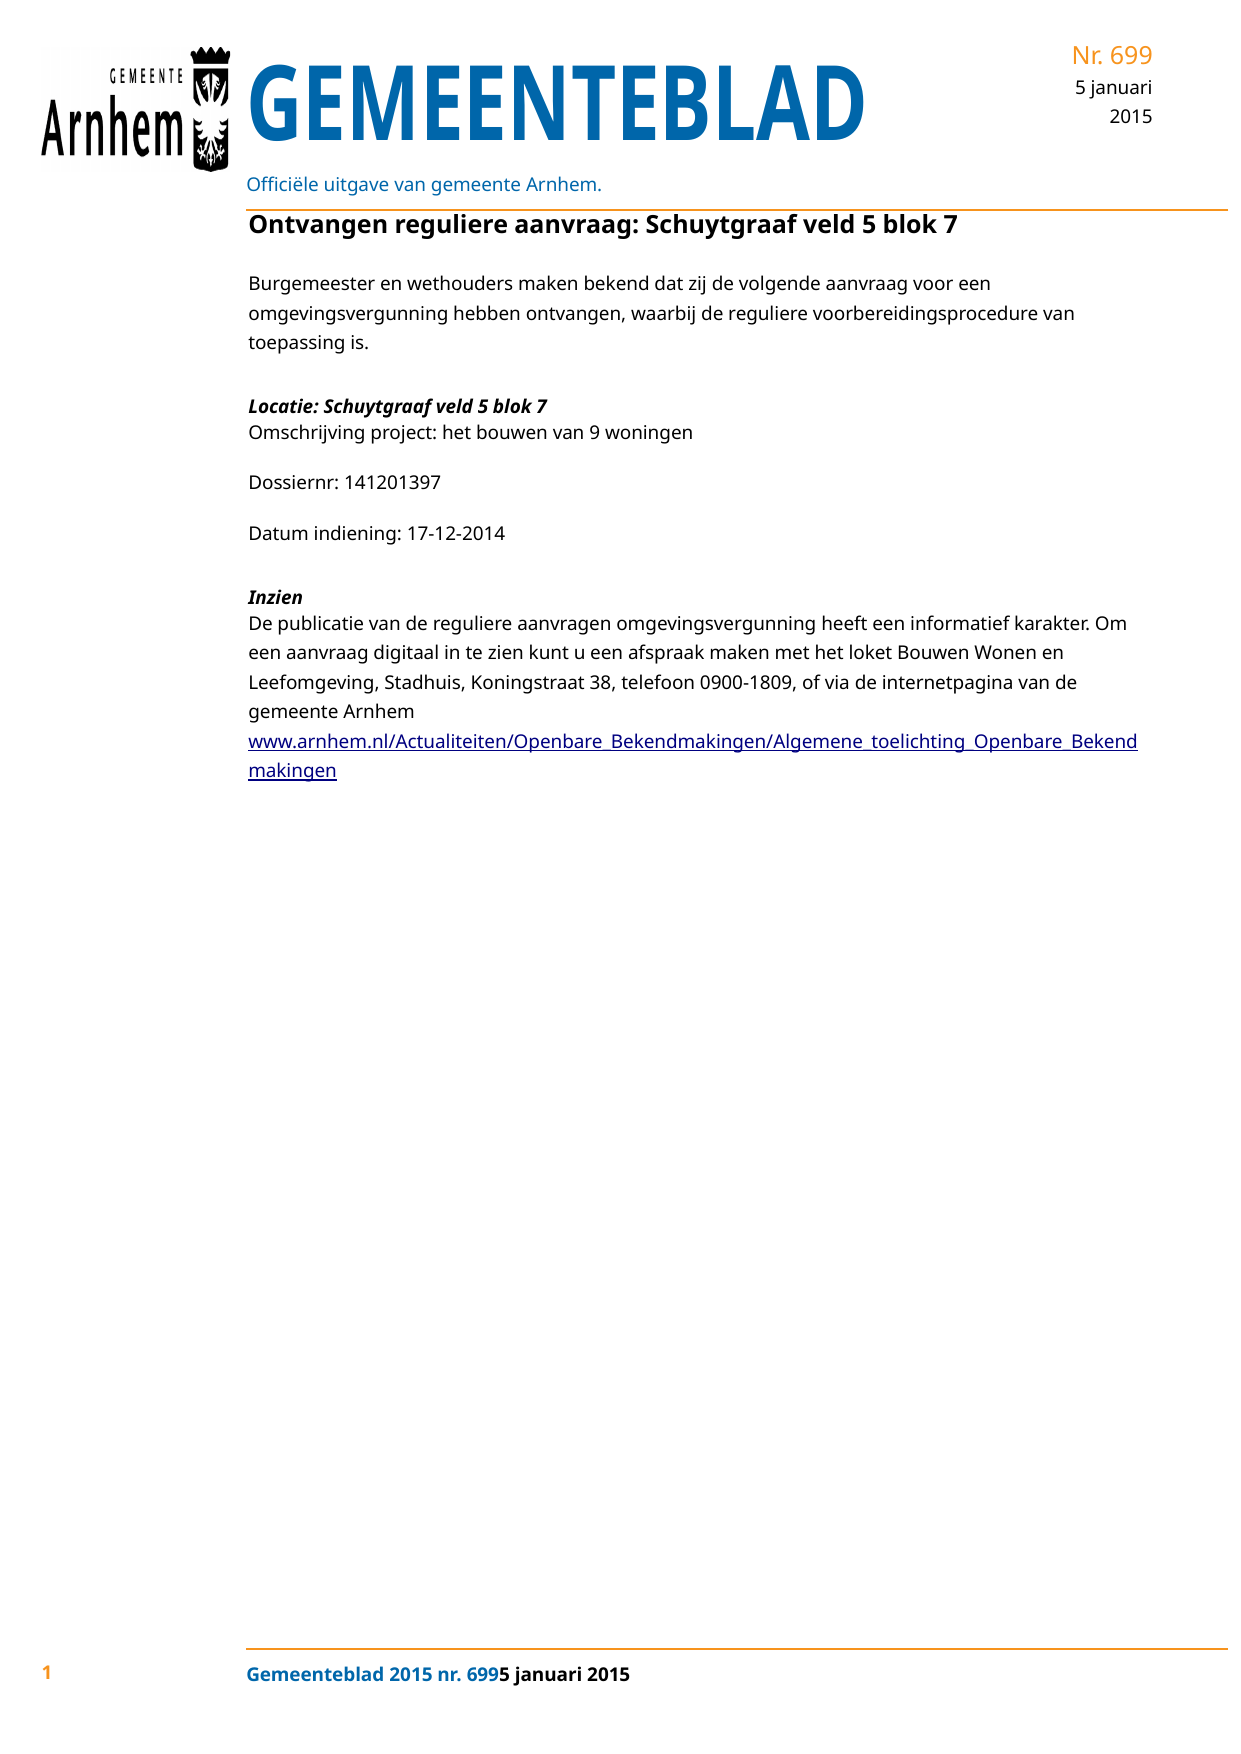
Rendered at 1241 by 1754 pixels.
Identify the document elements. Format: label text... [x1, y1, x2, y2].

text Datum indiening: 17-12-2014 [248, 520, 1152, 546]
text Locatie: Schuytgraaf veld 5 blok 7 [248, 393, 1152, 419]
text De publicatie van de reguliere aanvragen omgevingsvergunning heeft een informatief karakter. Om een aanvraag digitaal in te zien kunt u een afspraak maken met het loket Bouwen Wonen en Leefomgeving, Stadhuis, Koningstraat 38, telefoon 0900-1809, of via de internetpagina van de gemeente Arnhem www.arnhem.nl/Actualiteiten/Openbare_Bekendmakingen/Algemene_toelichting_Openbare_Bekendmakingen [248, 610, 1152, 783]
text Ontvangen reguliere aanvraag: Schuytgraaf veld 5 blok 7 [248, 211, 1152, 241]
text Dossiernr: 141201397 [248, 469, 1152, 495]
text Inzien [248, 584, 1152, 610]
text Omschrijving project: het bouwen van 9 woningen [248, 419, 1152, 445]
picture [41, 47, 231, 172]
text Burgemeester en wethouders maken bekend dat zij de volgende aanvraag voor een omgevingsvergunning hebben ontvangen, waarbij de reguliere voorbereidingsprocedure van toepassing is. [248, 270, 1152, 355]
